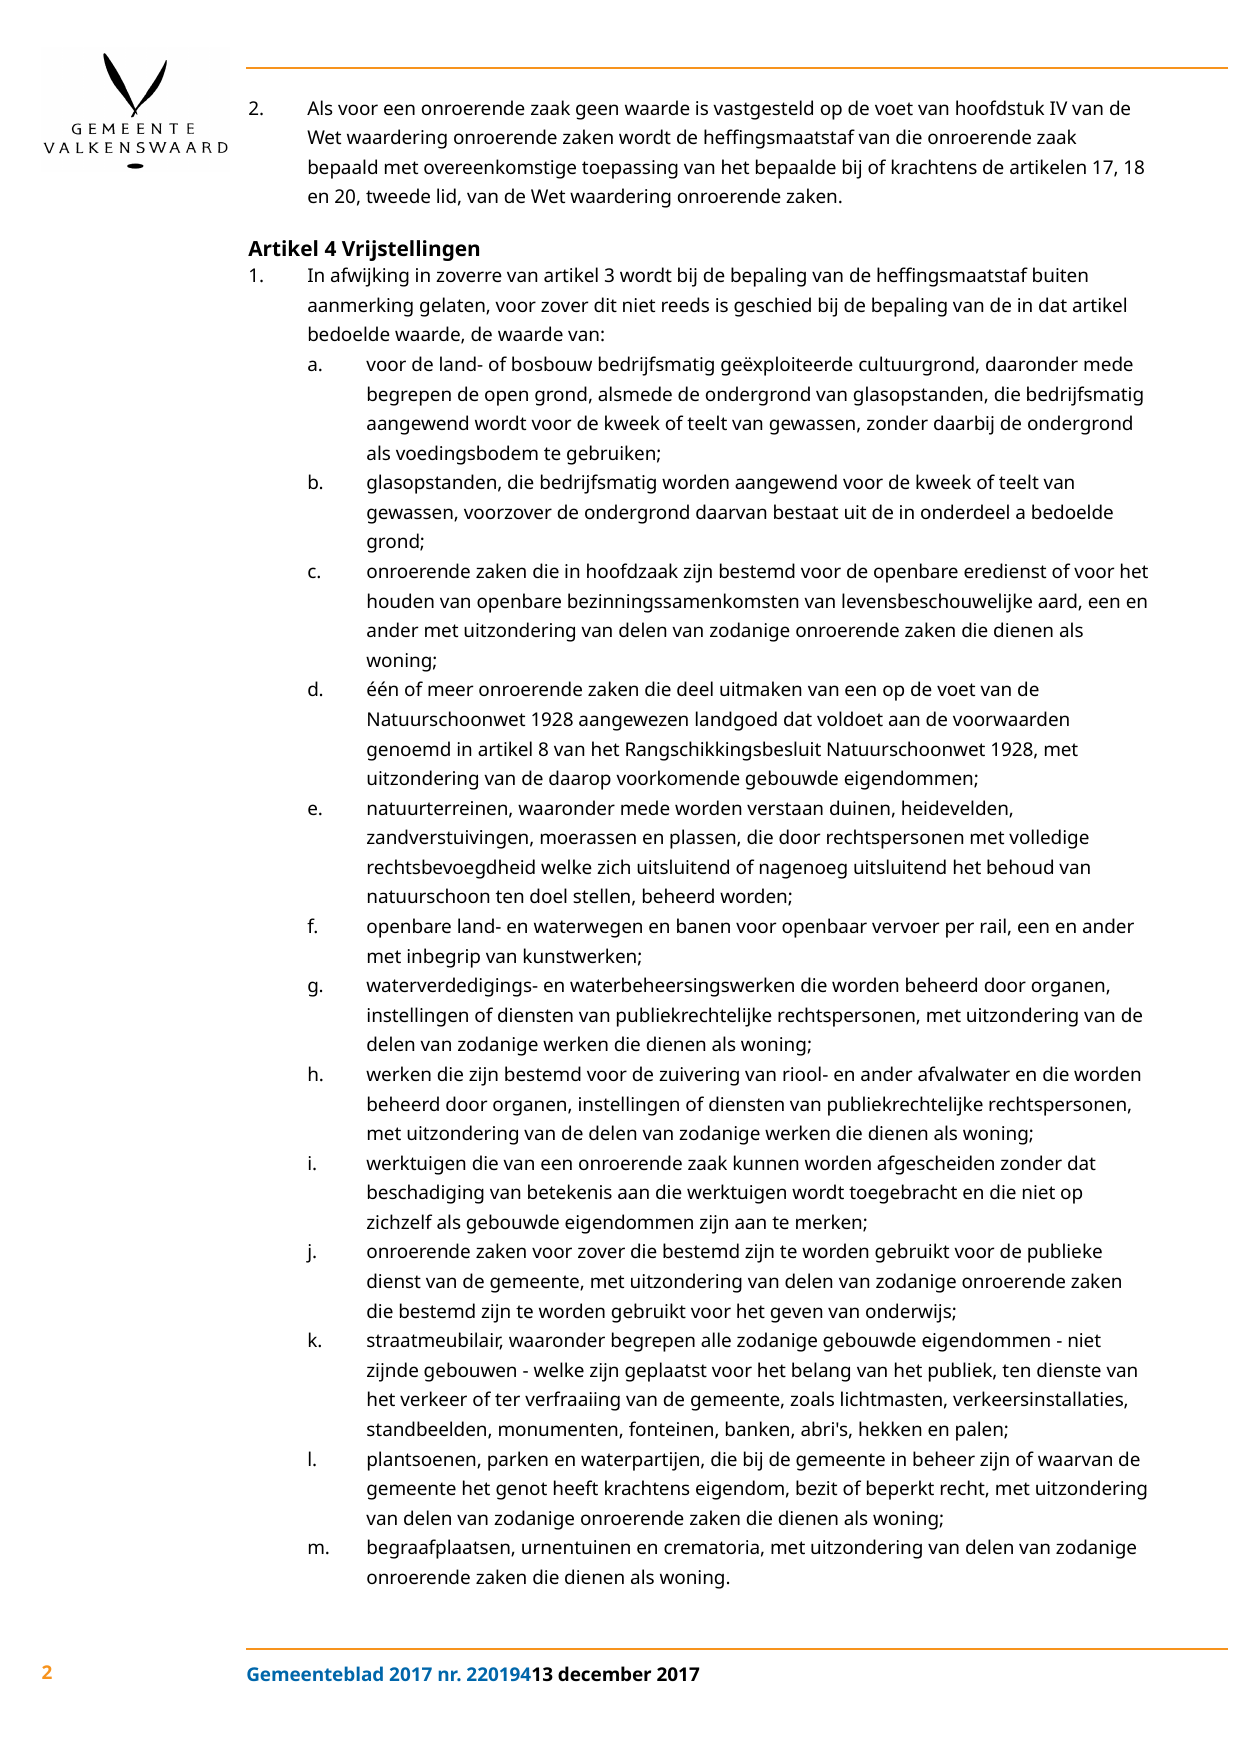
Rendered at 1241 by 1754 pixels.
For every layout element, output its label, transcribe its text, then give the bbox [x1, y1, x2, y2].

list plantsoenen, parken en waterpartijen, die bij de gemeente in beheer zijn of waarvan de gemeente het genot heeft krachtens eigendom, bezit of beperkt recht, met uitzondering van delen van zodanige onroerende zaken die dienen als woning; [307, 1446, 1152, 1531]
list natuurterreinen, waaronder mede worden verstaan duinen, heidevelden, zandverstuivingen, moerassen en plassen, die door rechtspersonen met volledige rechtsbevoegdheid welke zich uitsluitend of nagenoeg uitsluitend het behoud van natuurschoon ten doel stellen, beheerd worden; [307, 795, 1152, 909]
text Artikel 4 Vrijstellingen [248, 234, 1152, 262]
list onroerende zaken voor zover die bestemd zijn te worden gebruikt voor de publieke dienst van de gemeente, met uitzondering van delen van zodanige onroerende zaken die bestemd zijn te worden gebruikt voor het geven van onderwijs; [307, 1239, 1152, 1323]
list standbeelden, monumenten, fonteinen, banken, abri's, hekken en palen; [307, 1416, 1152, 1442]
picture [41, 47, 231, 172]
list één of meer onroerende zaken die deel uitmaken van een op de voet van de Natuurschoonwet 1928 aangewezen landgoed dat voldoet aan de voorwaarden genoemd in artikel 8 van het Rangschikkingsbesluit Natuurschoonwet 1928, met uitzondering van de daarop voorkomende gebouwde eigendommen; [307, 677, 1152, 791]
list waterverdedigings- en waterbeheersingswerken die worden beheerd door organen, instellingen of diensten van publiekrechtelijke rechtspersonen, met uitzondering van de delen van zodanige werken die dienen als woning; [307, 972, 1152, 1057]
list onroerende zaken die in hoofdzaak zijn bestemd voor de openbare eredienst of voor het houden van openbare bezinningssamenkomsten van levensbeschouwelijke aard, een en ander met uitzondering van delen van zodanige onroerende zaken die dienen als woning; [307, 558, 1152, 673]
list In afwijking in zoverre van artikel 3 wordt bij de bepaling van de heffingsmaatstaf buiten aanmerking gelaten, voor zover dit niet reeds is geschied bij de bepaling van de in dat artikel bedoelde waarde, de waarde van: [248, 262, 1152, 347]
list voor de land- of bosbouw bedrijfsmatig geëxploiteerde cultuurgrond, daaronder mede begrepen de open grond, alsmede de ondergrond van glasopstanden, die bedrijfsmatig aangewend wordt voor de kweek of teelt van gewassen, zonder daarbij de ondergrond als voedingsbodem te gebruiken; [307, 351, 1152, 466]
list openbare land- en waterwegen en banen voor openbaar vervoer per rail, een en ander met inbegrip van kunstwerken; [307, 913, 1152, 968]
list begraafplaatsen, urnentuinen en crematoria, met uitzondering van delen van zodanige onroerende zaken die dienen als woning. [307, 1534, 1152, 1590]
list werken die zijn bestemd voor de zuivering van riool- en ander afvalwater en die worden beheerd door organen, instellingen of diensten van publiekrechtelijke rechtspersonen, met uitzondering van de delen van zodanige werken die dienen als woning; [307, 1061, 1152, 1146]
list werktuigen die van een onroerende zaak kunnen worden afgescheiden zonder dat beschadiging van betekenis aan die werktuigen wordt toegebracht en die niet op zichzelf als gebouwde eigendommen zijn aan te merken; [307, 1150, 1152, 1235]
list straatmeubilair, waaronder begrepen alle zodanige gebouwde eigendommen - niet zijnde gebouwen - welke zijn geplaatst voor het belang van het publiek, ten dienste van het verkeer of ter verfraaiing van de gemeente, zoals lichtmasten, verkeersinstallaties, [307, 1327, 1152, 1412]
list glasopstanden, die bedrijfsmatig worden aangewend voor de kweek of teelt van gewassen, voorzover de ondergrond daarvan bestaat uit de in onderdeel a bedoelde grond; [307, 469, 1152, 554]
list Als voor een onroerende zaak geen waarde is vastgesteld op de voet van hoofdstuk IV van de Wet waardering onroerende zaken wordt de heffingsmaatstaf van die onroerende zaak bepaald met overeenkomstige toepassing van het bepaalde bij of krachtens de artikelen 17, 18 en 20, tweede lid, van de Wet waardering onroerende zaken. [248, 95, 1152, 209]
